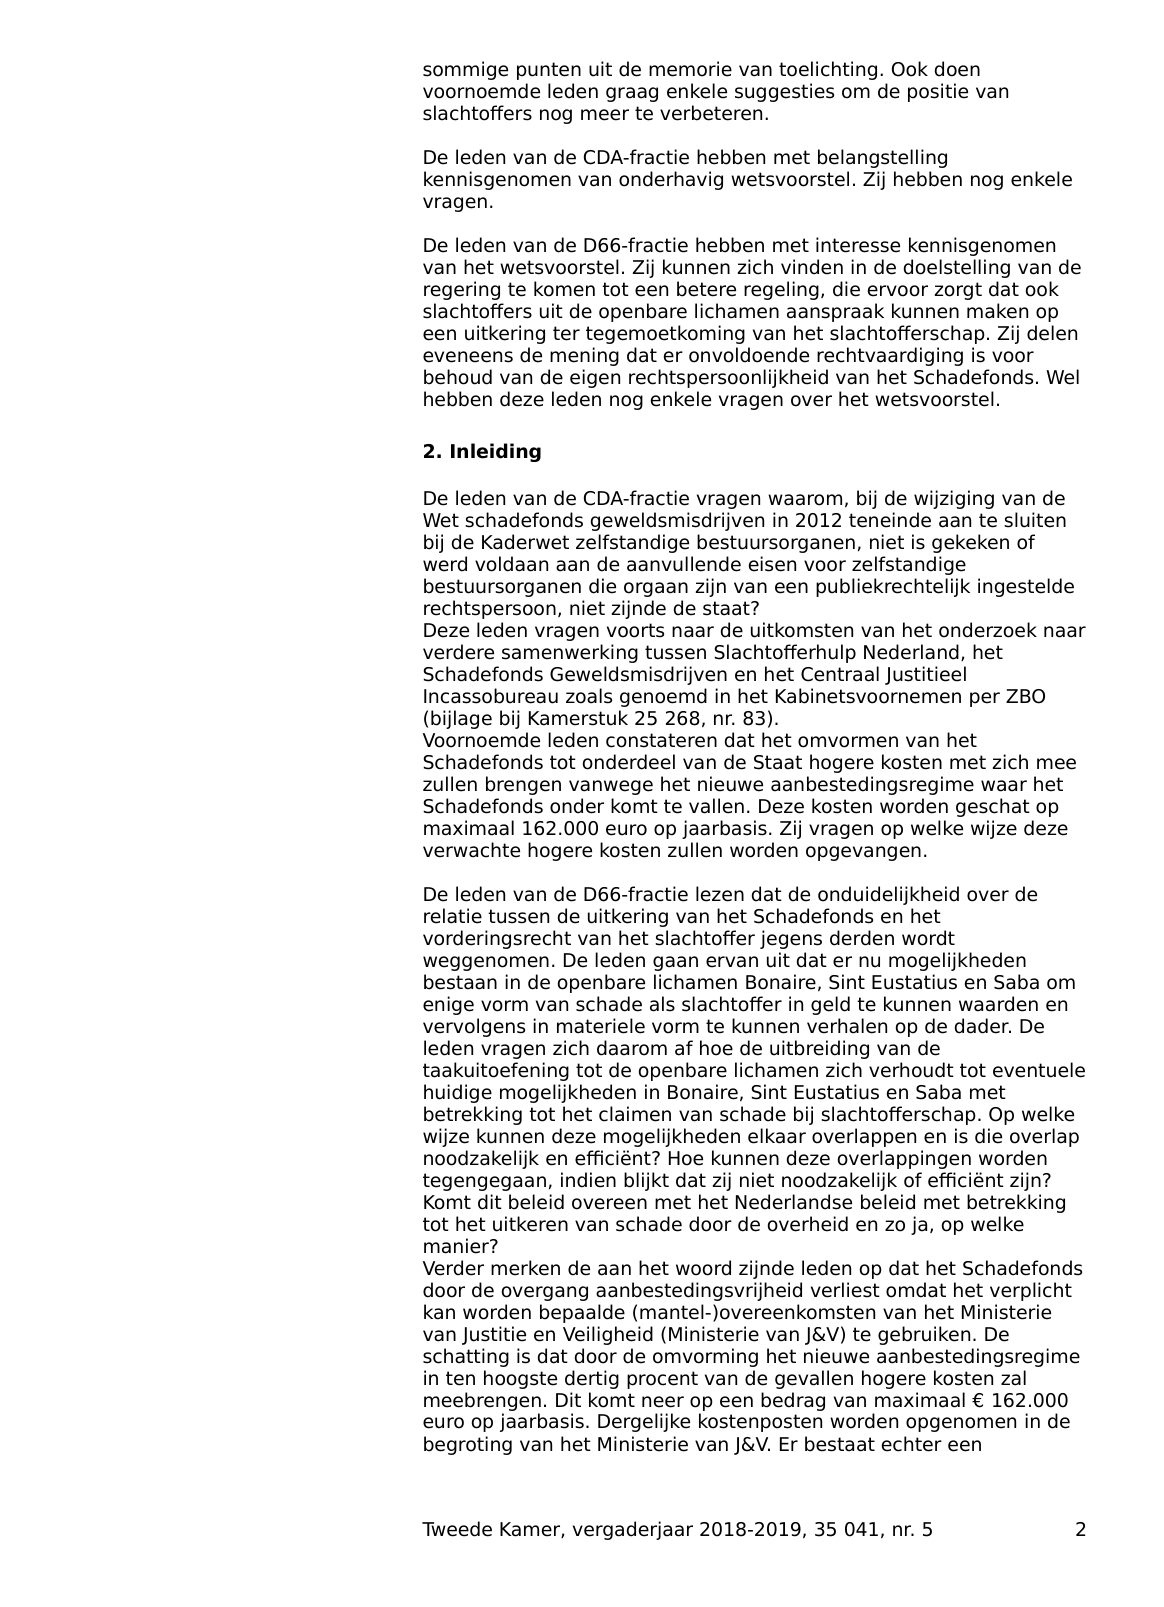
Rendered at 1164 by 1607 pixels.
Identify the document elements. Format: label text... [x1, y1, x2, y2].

text Deze leden vragen voorts naar de uitkomsten van het onderzoek naar verdere samenwerking tussen Slachtofferhulp Nederland, het Schadefonds Geweldsmisdrijven en het Centraal Justitieel Incassobureau zoals genoemd in het Kabinetsvoornemen per ZBO (bijlage bij Kamerstuk 25 268, nr. 83). [422, 620, 1087, 730]
text sommige punten uit de memorie van toelichting. Ook doen voornoemde leden graag enkele suggesties om de positie van slachtoffers nog meer te verbeteren. [422, 59, 1087, 125]
subtitle 2. Inleiding [422, 441, 1087, 463]
text De leden van de CDA-fractie vragen waarom, bij de wijziging van de Wet schadefonds geweldsmisdrijven in 2012 teneinde aan te sluiten bij de Kaderwet zelfstandige bestuursorganen, niet is gekeken of werd voldaan aan de aanvullende eisen voor zelfstandige bestuursorganen die orgaan zijn van een publiekrechtelijk ingestelde rechtspersoon, niet zijnde de staat? [422, 488, 1087, 620]
text Voornoemde leden constateren dat het omvormen van het Schadefonds tot onderdeel van de Staat hogere kosten met zich mee zullen brengen vanwege het nieuwe aanbestedingsregime waar het Schadefonds onder komt te vallen. Deze kosten worden geschat op maximaal 162.000 euro op jaarbasis. Zij vragen op welke wijze deze verwachte hogere kosten zullen worden opgevangen. [422, 730, 1087, 862]
text De leden van de CDA-fractie hebben met belangstelling kennisgenomen van onderhavig wetsvoorstel. Zij hebben nog enkele vragen. [422, 147, 1087, 213]
text Verder merken de aan het woord zijnde leden op dat het Schadefonds door de overgang aanbestedingsvrijheid verliest omdat het verplicht kan worden bepaalde (mantel-)overeenkomsten van het Ministerie van Justitie en Veiligheid (Ministerie van J&V) te gebruiken. De schatting is dat door de omvorming het nieuwe aanbestedingsregime in ten hoogste dertig procent van de gevallen hogere kosten zal meebrengen. Dit komt neer op een bedrag van maximaal € 162.000 euro op jaarbasis. Dergelijke kostenposten worden opgenomen in de begroting van het Ministerie van J&V. Er bestaat echter een [422, 1258, 1087, 1455]
text De leden van de D66-fractie hebben met interesse kennisgenomen van het wetsvoorstel. Zij kunnen zich vinden in de doelstelling van de regering te komen tot een betere regeling, die ervoor zorgt dat ook slachtoffers uit de openbare lichamen aanspraak kunnen maken op een uitkering ter tegemoetkoming van het slachtofferschap. Zij delen eveneens de mening dat er onvoldoende rechtvaardiging is voor behoud van de eigen rechtspersoonlijkheid van het Schadefonds. Wel hebben deze leden nog enkele vragen over het wetsvoorstel. [422, 235, 1087, 411]
text De leden van de D66-fractie lezen dat de onduidelijkheid over de relatie tussen de uitkering van het Schadefonds en het vorderingsrecht van het slachtoffer jegens derden wordt weggenomen. De leden gaan ervan uit dat er nu mogelijkheden bestaan in de openbare lichamen Bonaire, Sint Eustatius en Saba om enige vorm van schade als slachtoffer in geld te kunnen waarden en vervolgens in materiele vorm te kunnen verhalen op de dader. De leden vragen zich daarom af hoe de uitbreiding van de taakuitoefening tot de openbare lichamen zich verhoudt tot eventuele huidige mogelijkheden in Bonaire, Sint Eustatius en Saba met betrekking tot het claimen van schade bij slachtofferschap. Op welke wijze kunnen deze mogelijkheden elkaar overlappen en is die overlap noodzakelijk en efficiënt? Hoe kunnen deze overlappingen worden tegengegaan, indien blijkt dat zij niet noodzakelijk of efficiënt zijn? Komt dit beleid overeen met het Nederlandse beleid met betrekking tot het uitkeren van schade door de overheid en zo ja, op welke manier? [422, 884, 1087, 1258]
